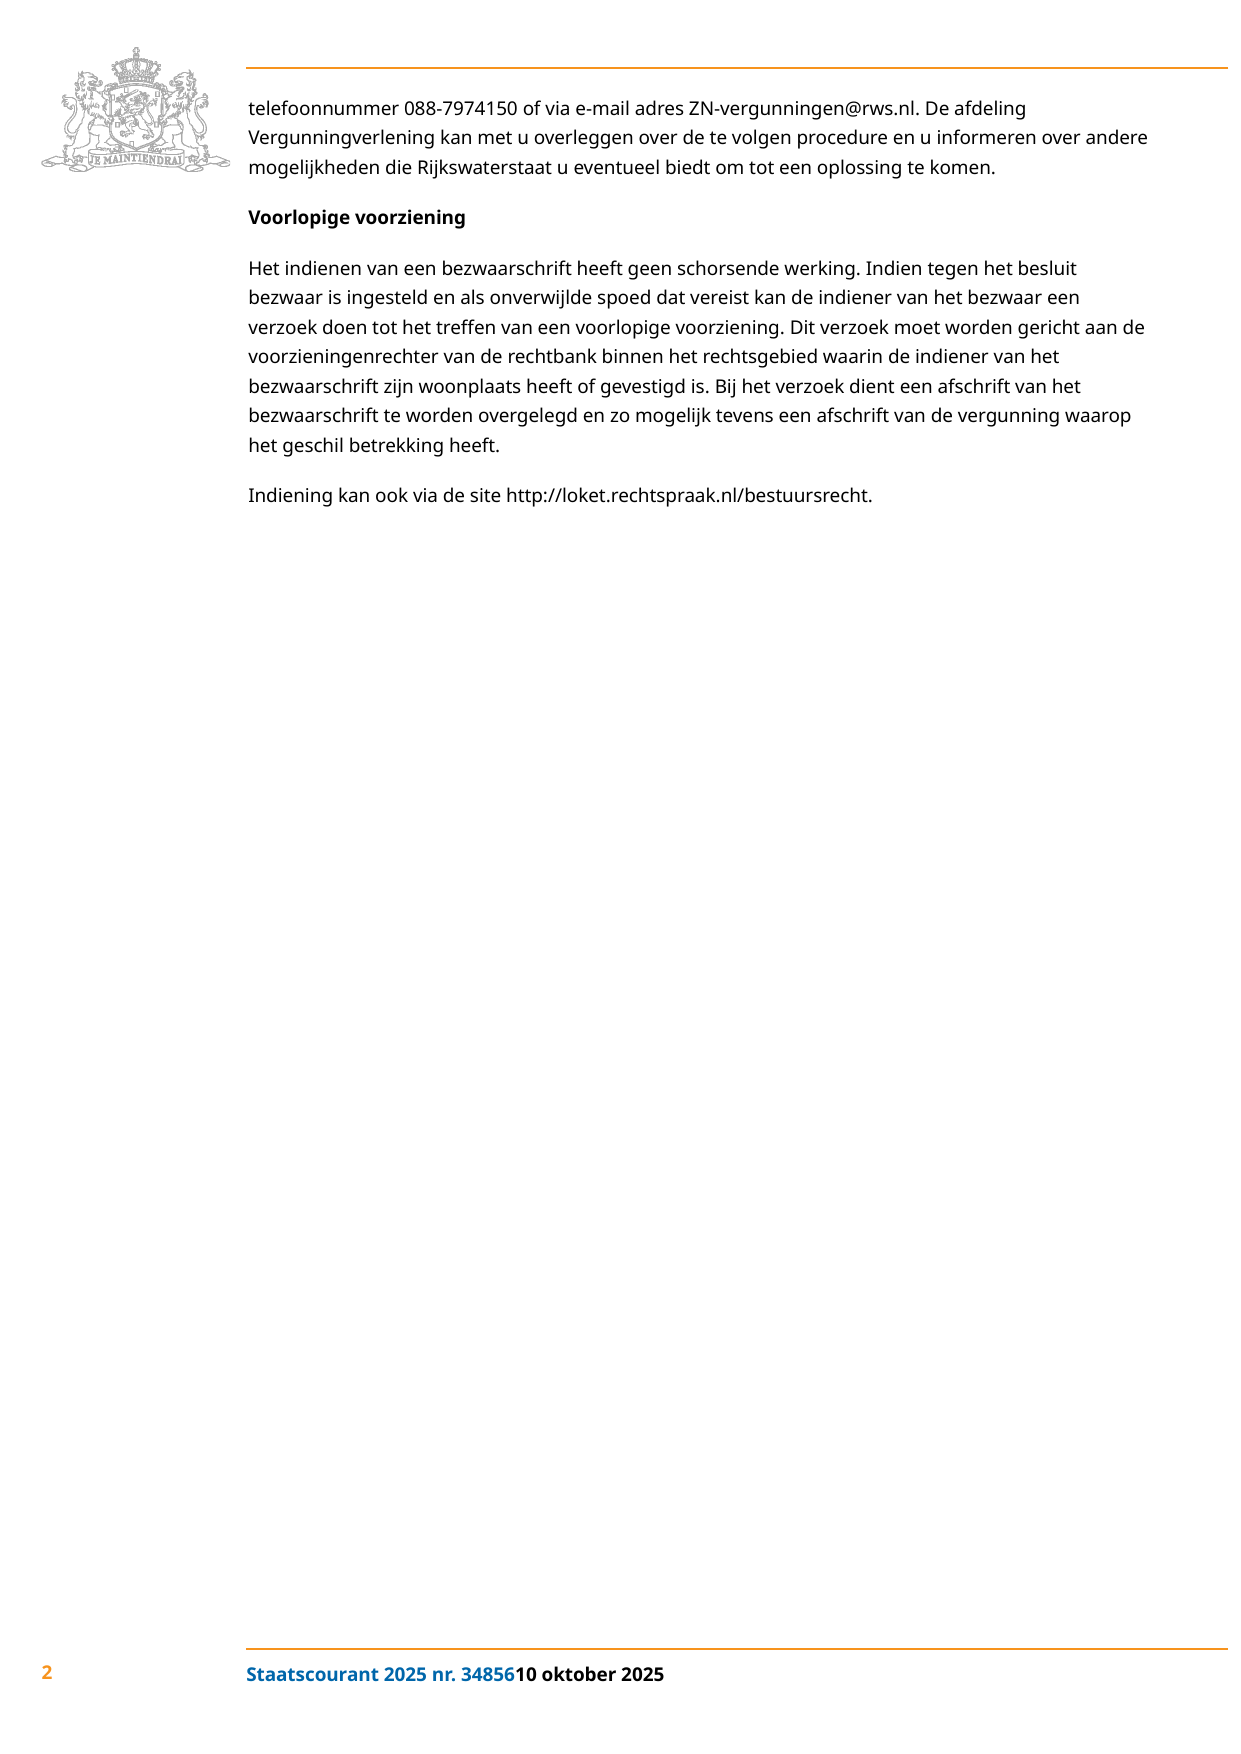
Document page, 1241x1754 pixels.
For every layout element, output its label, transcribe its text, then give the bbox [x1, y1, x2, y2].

text Voorlopige voorziening [248, 204, 1152, 230]
picture [41, 47, 231, 172]
text Indiening kan ook via de site http://loket.rechtspraak.nl/bestuursrecht. [248, 483, 1152, 508]
text telefoonnummer 088-7974150 of via e-mail adres ZN-vergunningen@rws.nl. De afdeling Vergunningverlening kan met u overleggen over de te volgen procedure en u informeren over andere mogelijkheden die Rijkswaterstaat u eventueel biedt om tot een oplossing te komen. [248, 95, 1152, 180]
text Het indienen van een bezwaarschrift heeft geen schorsende werking. Indien tegen het besluit bezwaar is ingesteld en als onverwijlde spoed dat vereist kan de indiener van het bezwaar een verzoek doen tot het treffen van een voorlopige voorziening. Dit verzoek moet worden gericht aan de voorzieningenrechter van de rechtbank binnen het rechtsgebied waarin de indiener van het bezwaarschrift zijn woonplaats heeft of gevestigd is. Bij het verzoek dient een afschrift van het bezwaarschrift te worden overgelegd en zo mogelijk tevens een afschrift van de vergunning waarop het geschil betrekking heeft. [248, 255, 1152, 458]
